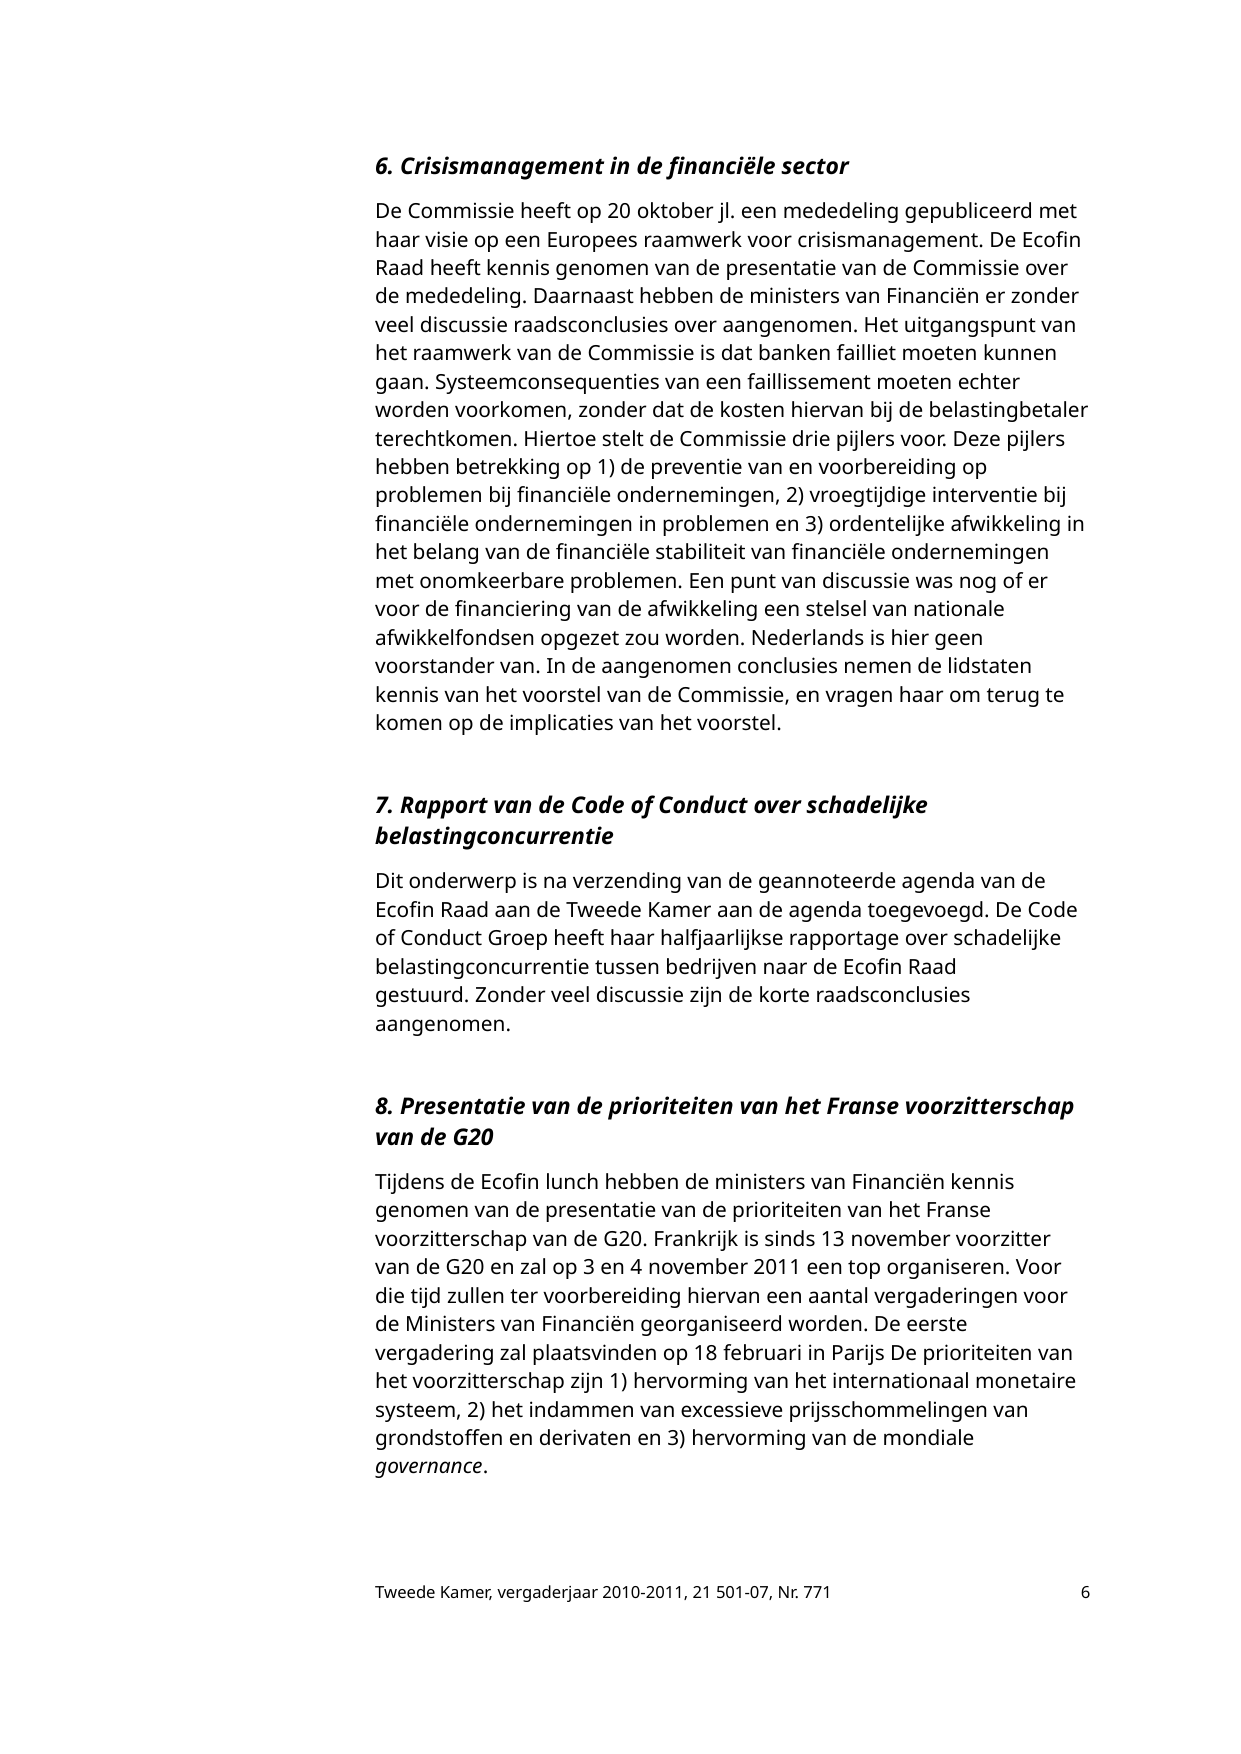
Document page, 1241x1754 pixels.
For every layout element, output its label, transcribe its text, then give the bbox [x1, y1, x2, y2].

text Dit onderwerp is na verzending van de geannoteerde agenda van de Ecofin Raad aan de Tweede Kamer aan de agenda toegevoegd. De Code of Conduct Groep heeft haar halfjaarlijkse rapportage over schadelijke belastingconcurrentie tussen bedrijven naar de Ecofin Raad gestuurd. Zonder veel discussie zijn de korte raadsconclusies aangenomen. [375, 867, 1090, 1037]
text Tijdens de Ecofin lunch hebben de ministers van Financiën kennis genomen van de presentatie van de prioriteiten van het Franse voorzitterschap van de G20. Frankrijk is sinds 13 november voorzitter van de G20 en zal op 3 en 4 november 2011 een top organiseren. Voor die tijd zullen ter voorbereiding hiervan een aantal vergaderingen voor de Ministers van Financiën georganiseerd worden. De eerste vergadering zal plaatsvinden op 18 februari in Parijs De prioriteiten van het voorzitterschap zijn 1) hervorming van het internationaal monetaire systeem, 2) het indammen van excessieve prijsschommelingen van grondstoffen en derivaten en 3) hervorming van de mondiale governance. [375, 1167, 1090, 1480]
subtitle 6. Crisismanagement in de financiële sector [375, 150, 1090, 181]
text De Commissie heeft op 20 oktober jl. een mededeling gepubliceerd met haar visie op een Europees raamwerk voor crisismanagement. De Ecofin Raad heeft kennis genomen van de presentatie van de Commissie over de mededeling. Daarnaast hebben de ministers van Financiën er zonder veel discussie raadsconclusies over aangenomen. Het uitgangspunt van het raamwerk van de Commissie is dat banken failliet moeten kunnen gaan. Systeemconsequenties van een faillissement moeten echter worden voorkomen, zonder dat de kosten hiervan bij de belastingbetaler terechtkomen. Hiertoe stelt de Commissie drie pijlers voor. Deze pijlers hebben betrekking op 1) de preventie van en voorbereiding op problemen bij financiële ondernemingen, 2) vroegtijdige interventie bij financiële ondernemingen in problemen en 3) ordentelijke afwikkeling in het belang van de financiële stabiliteit van financiële ondernemingen met onomkeerbare problemen. Een punt van discussie was nog of er voor de financiering van de afwikkeling een stelsel van nationale afwikkelfondsen opgezet zou worden. Nederlands is hier geen voorstander van. In de aangenomen conclusies nemen de lidstaten kennis van het voorstel van de Commissie, en vragen haar om terug te komen op de implicaties van het voorstel. [375, 196, 1090, 737]
subtitle 8. Presentatie van de prioriteiten van het Franse voorzitterschap van de G20 [375, 1090, 1090, 1152]
subtitle 7. Rapport van de Code of Conduct over schadelijke belastingconcurrentie [375, 789, 1090, 852]
